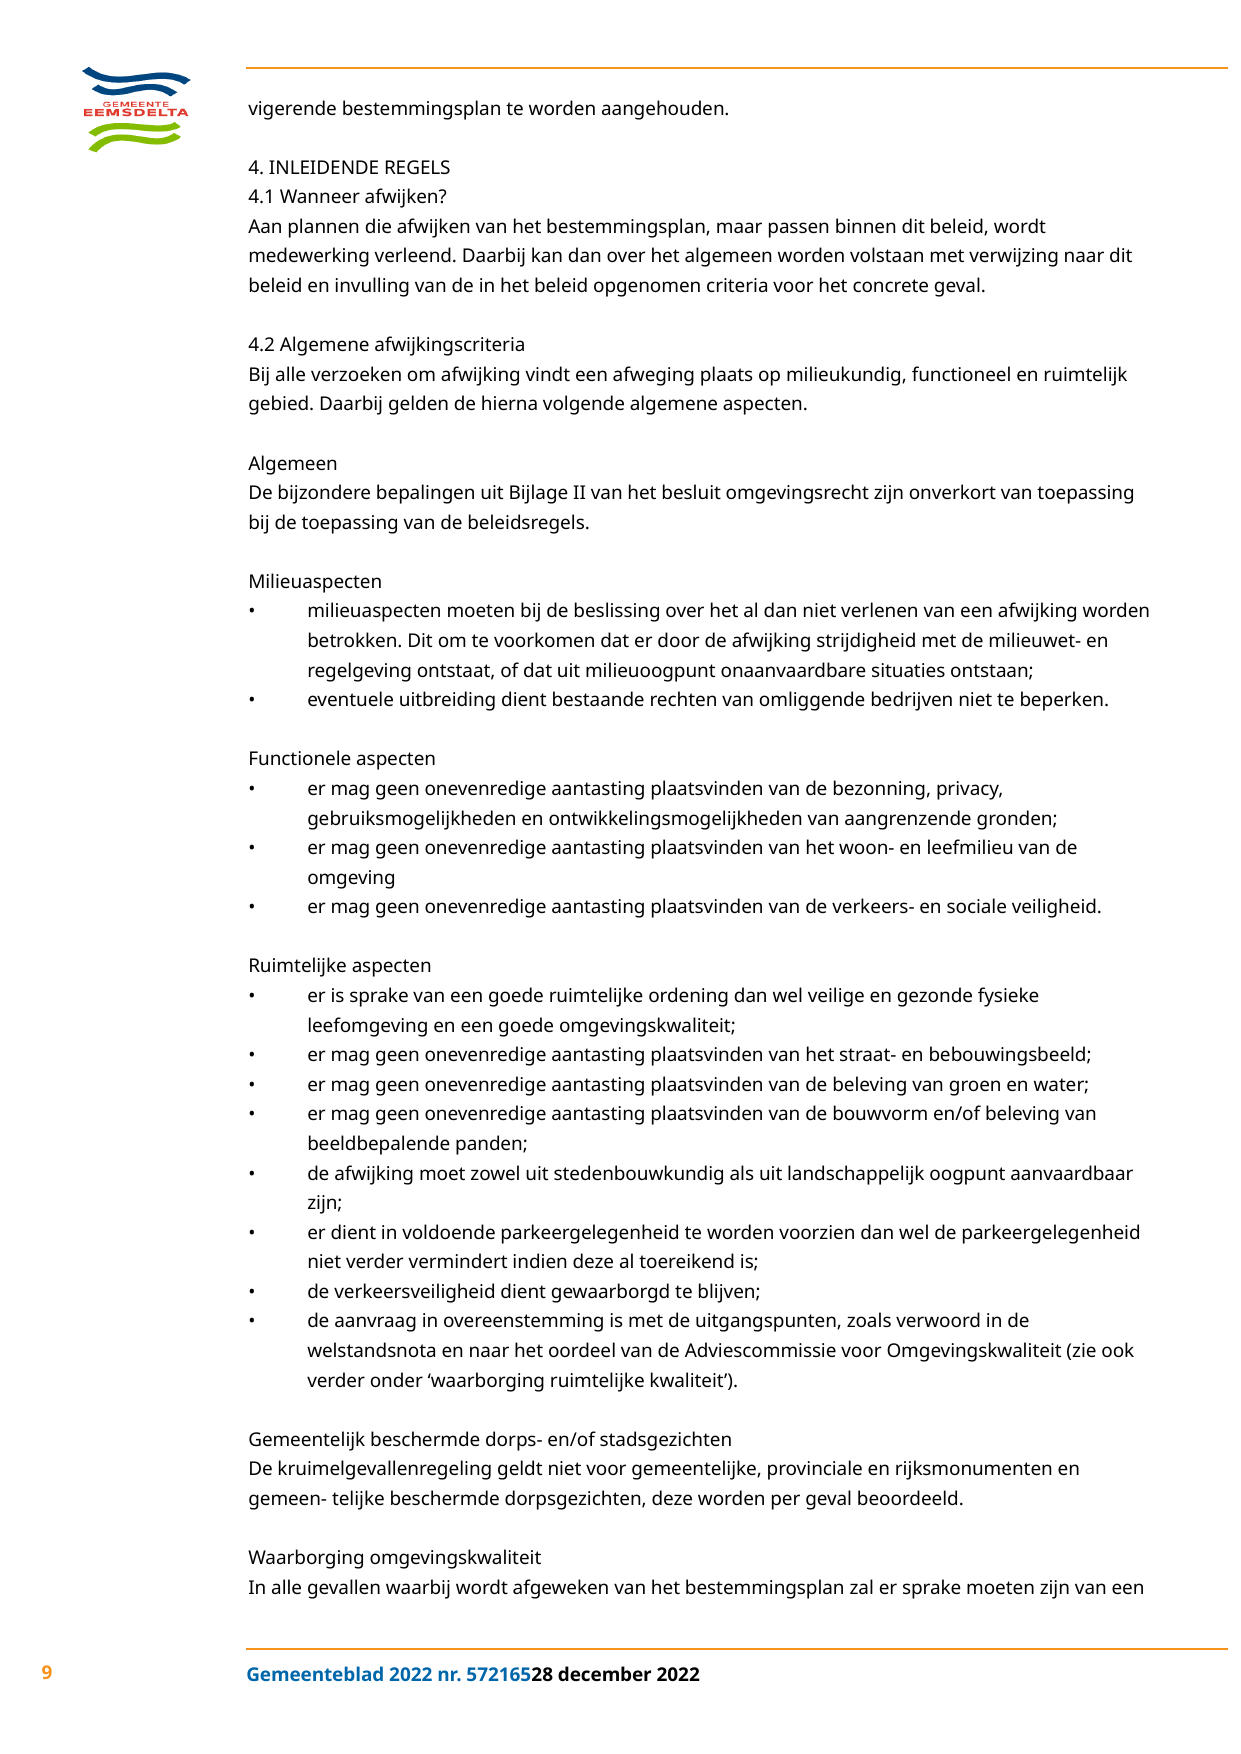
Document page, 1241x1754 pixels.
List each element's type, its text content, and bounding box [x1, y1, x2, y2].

picture [41, 47, 231, 172]
text In alle gevallen waarbij wordt afgeweken van het bestemmingsplan zal er sprake moeten zijn van een [248, 1574, 1152, 1600]
text Milieuaspecten [248, 568, 1152, 594]
text 4.1 Wanneer afwijken? [248, 183, 1152, 209]
text 4.2 Algemene afwijkingscriteria [248, 331, 1152, 357]
text Ruimtelijke aspecten [248, 953, 1152, 978]
list er is sprake van een goede ruimtelijke ordening dan wel veilige en gezonde fysieke leefomgeving en een goede omgevingskwaliteit; [248, 982, 1152, 1038]
list de verkeersveiligheid dient gewaarborgd te blijven; [248, 1278, 1152, 1304]
list eventuele uitbreiding dient bestaande rechten van omliggende bedrijven niet te beperken. [248, 686, 1152, 712]
list er mag geen onevenredige aantasting plaatsvinden van de bouwvorm en/of beleving van beeldbepalende panden; [248, 1101, 1152, 1156]
text Waarborging omgevingskwaliteit [248, 1544, 1152, 1570]
list er mag geen onevenredige aantasting plaatsvinden van de beleving van groen en water; [248, 1071, 1152, 1097]
text Aan plannen die afwijken van het bestemmingsplan, maar passen binnen dit beleid, wordt medewerking verleend. Daarbij kan dan over het algemeen worden volstaan met verwijzing naar dit beleid en invulling van de in het beleid opgenomen criteria voor het concrete geval. [248, 213, 1152, 298]
list er dient in voldoende parkeergelegenheid te worden voorzien dan wel de parkeergelegenheid niet verder vermindert indien deze al toereikend is; [248, 1219, 1152, 1274]
list er mag geen onevenredige aantasting plaatsvinden van het straat- en bebouwingsbeeld; [248, 1041, 1152, 1067]
list er mag geen onevenredige aantasting plaatsvinden van het woon- en leefmilieu van de omgeving [248, 834, 1152, 890]
list de afwijking moet zowel uit stedenbouwkundig als uit landschappelijk oogpunt aanvaardbaar zijn; [248, 1160, 1152, 1215]
list er mag geen onevenredige aantasting plaatsvinden van de bezonning, privacy, gebruiksmogelijkheden en ontwikkelingsmogelijkheden van aangrenzende gronden; [248, 775, 1152, 831]
list er mag geen onevenredige aantasting plaatsvinden van de verkeers- en sociale veiligheid. [248, 893, 1152, 919]
text Algemeen [248, 450, 1152, 476]
text Gemeentelijk beschermde dorps- en/of stadsgezichten [248, 1426, 1152, 1452]
list milieuaspecten moeten bij de beslissing over het al dan niet verlenen van een afwijking worden betrokken. Dit om te voorkomen dat er door de afwijking strijdigheid met de milieuwet- en regelgeving ontstaat, of dat uit milieuoogpunt onaanvaardbare situaties ontstaan; [248, 598, 1152, 683]
text vigerende bestemmingsplan te worden aangehouden. [248, 95, 1152, 121]
text De bijzondere bepalingen uit Bijlage II van het besluit omgevingsrecht zijn onverkort van toepassing bij de toepassing van de beleidsregels. [248, 479, 1152, 535]
text De kruimelgevallenregeling geldt niet voor gemeentelijke, provinciale en rijksmonumenten en gemeen- telijke beschermde dorpsgezichten, deze worden per geval beoordeeld. [248, 1456, 1152, 1511]
list de aanvraag in overeenstemming is met de uitgangspunten, zoals verwoord in de welstandsnota en naar het oordeel van de Adviescommissie voor Omgevingskwaliteit (zie ook verder onder ‘waarborging ruimtelijke kwaliteit’). [248, 1308, 1152, 1393]
text 4. INLEIDENDE REGELS [248, 154, 1152, 180]
text Functionele aspecten [248, 746, 1152, 771]
text Bij alle verzoeken om afwijking vindt een afweging plaats op milieukundig, functioneel en ruimtelijk gebied. Daarbij gelden de hierna volgende algemene aspecten. [248, 361, 1152, 416]
